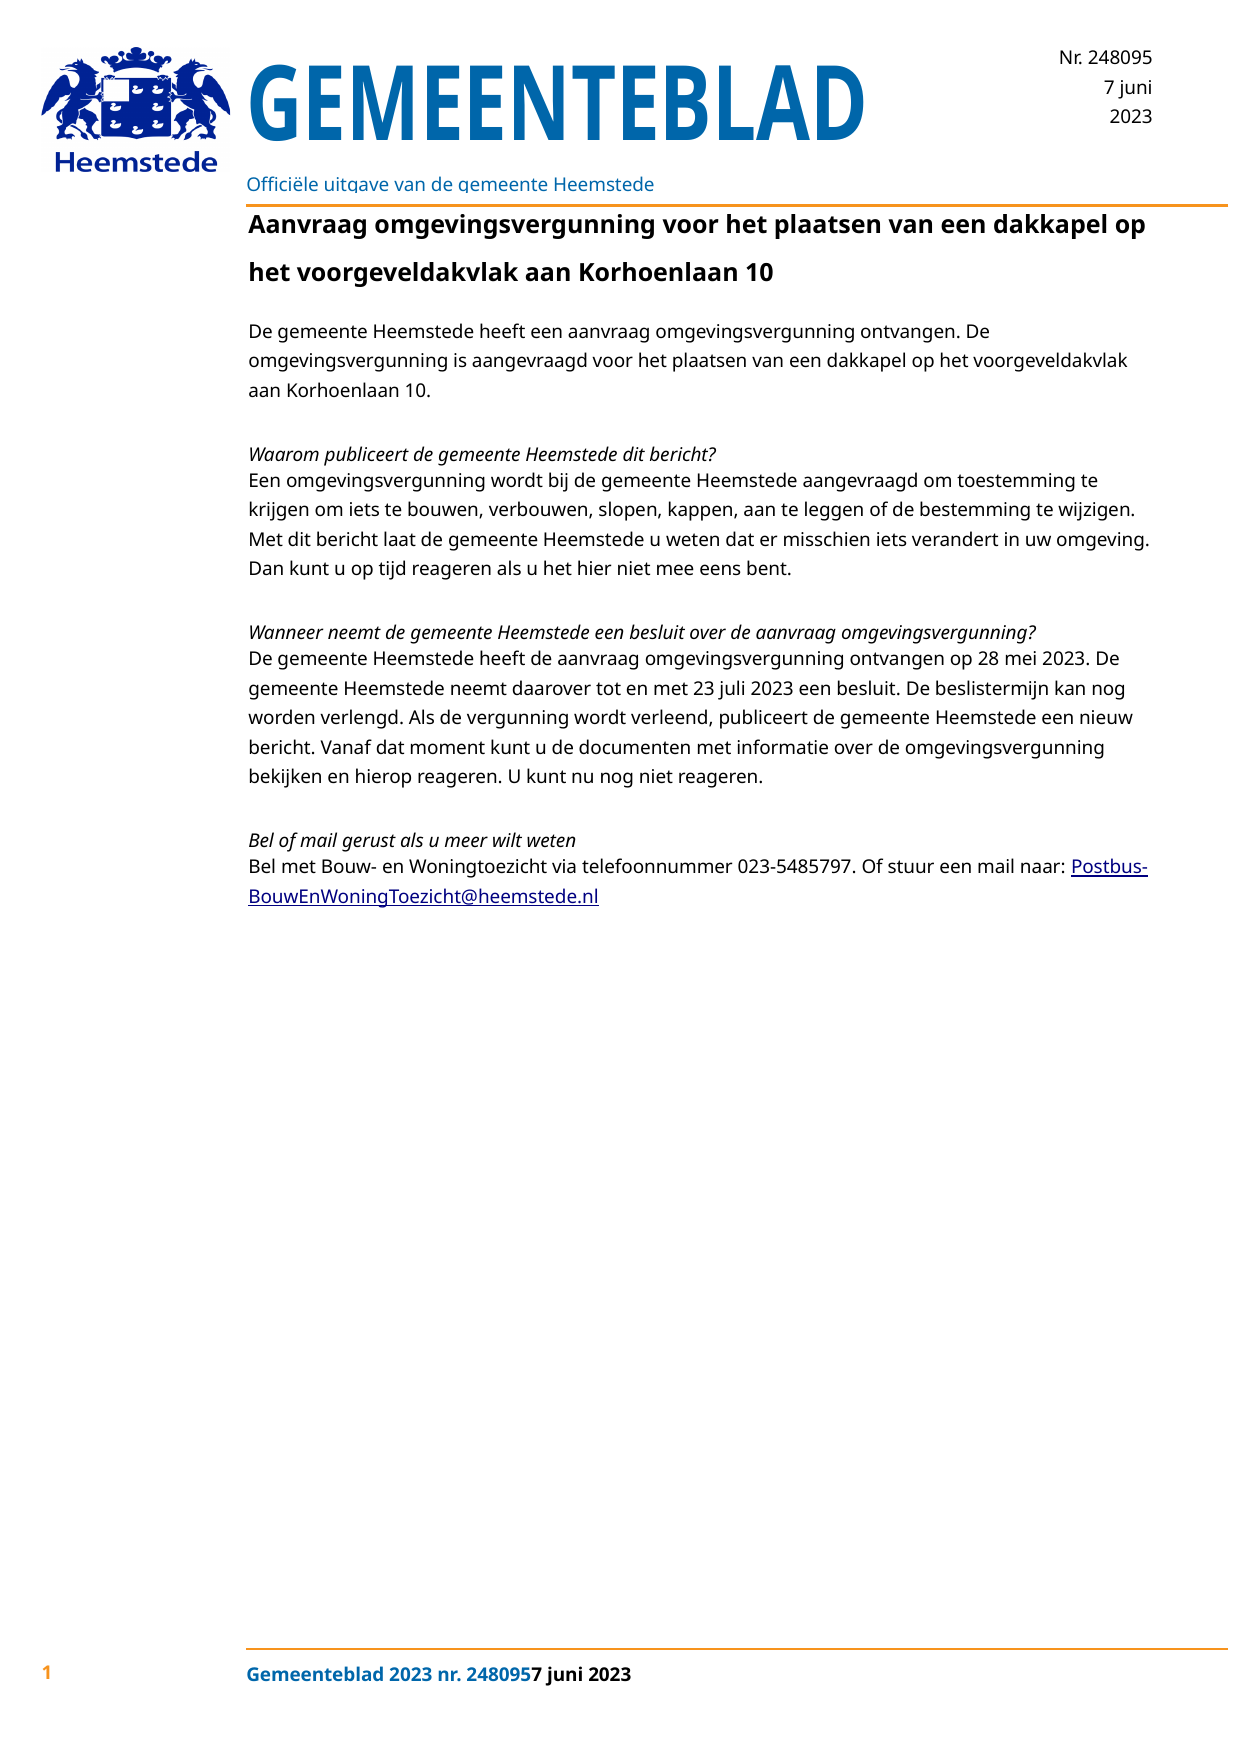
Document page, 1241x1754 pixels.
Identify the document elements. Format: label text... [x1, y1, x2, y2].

text Een omgevingsvergunning wordt bij de gemeente Heemstede aangevraagd om toestemming te krijgen om iets te bouwen, verbouwen, slopen, kappen, aan te leggen of de bestemming te wijzigen. Met dit bericht laat de gemeente Heemstede u weten dat er misschien iets verandert in uw omgeving. Dan kunt u op tijd reageren als u het hier niet mee eens bent. [248, 467, 1152, 581]
text Bel met Bouw- en Woningtoezicht via telefoonnummer 023-5485797. Of stuur een mail naar: Postbus-BouwEnWoningToezicht@heemstede.nl [248, 853, 1152, 908]
text Bel of mail gerust als u meer wilt weten [248, 827, 1152, 853]
picture [41, 47, 231, 172]
text Aanvraag omgevingsvergunning voor het plaatsen van een dakkapel op het voorgeveldakvlak aan Korhoenlaan 10 [248, 207, 1152, 288]
text De gemeente Heemstede heeft een aanvraag omgevingsvergunning ontvangen. De omgevingsvergunning is aangevraagd voor het plaatsen van een dakkapel op het voorgeveldakvlak aan Korhoenlaan 10. [248, 318, 1152, 403]
text De gemeente Heemstede heeft de aanvraag omgevingsvergunning ontvangen op 28 mei 2023. De gemeente Heemstede neemt daarover tot en met 23 juli 2023 een besluit. De beslistermijn kan nog worden verlengd. Als de vergunning wordt verleend, publiceert de gemeente Heemstede een nieuw bericht. Vanaf dat moment kunt u de documenten met informatie over de omgevingsvergunning bekijken en hierop reageren. U kunt nu nog niet reageren. [248, 645, 1152, 789]
text Wanneer neemt de gemeente Heemstede een besluit over de aanvraag omgevingsvergunning? [248, 619, 1152, 645]
text Waarom publiceert de gemeente Heemstede dit bericht? [248, 441, 1152, 467]
